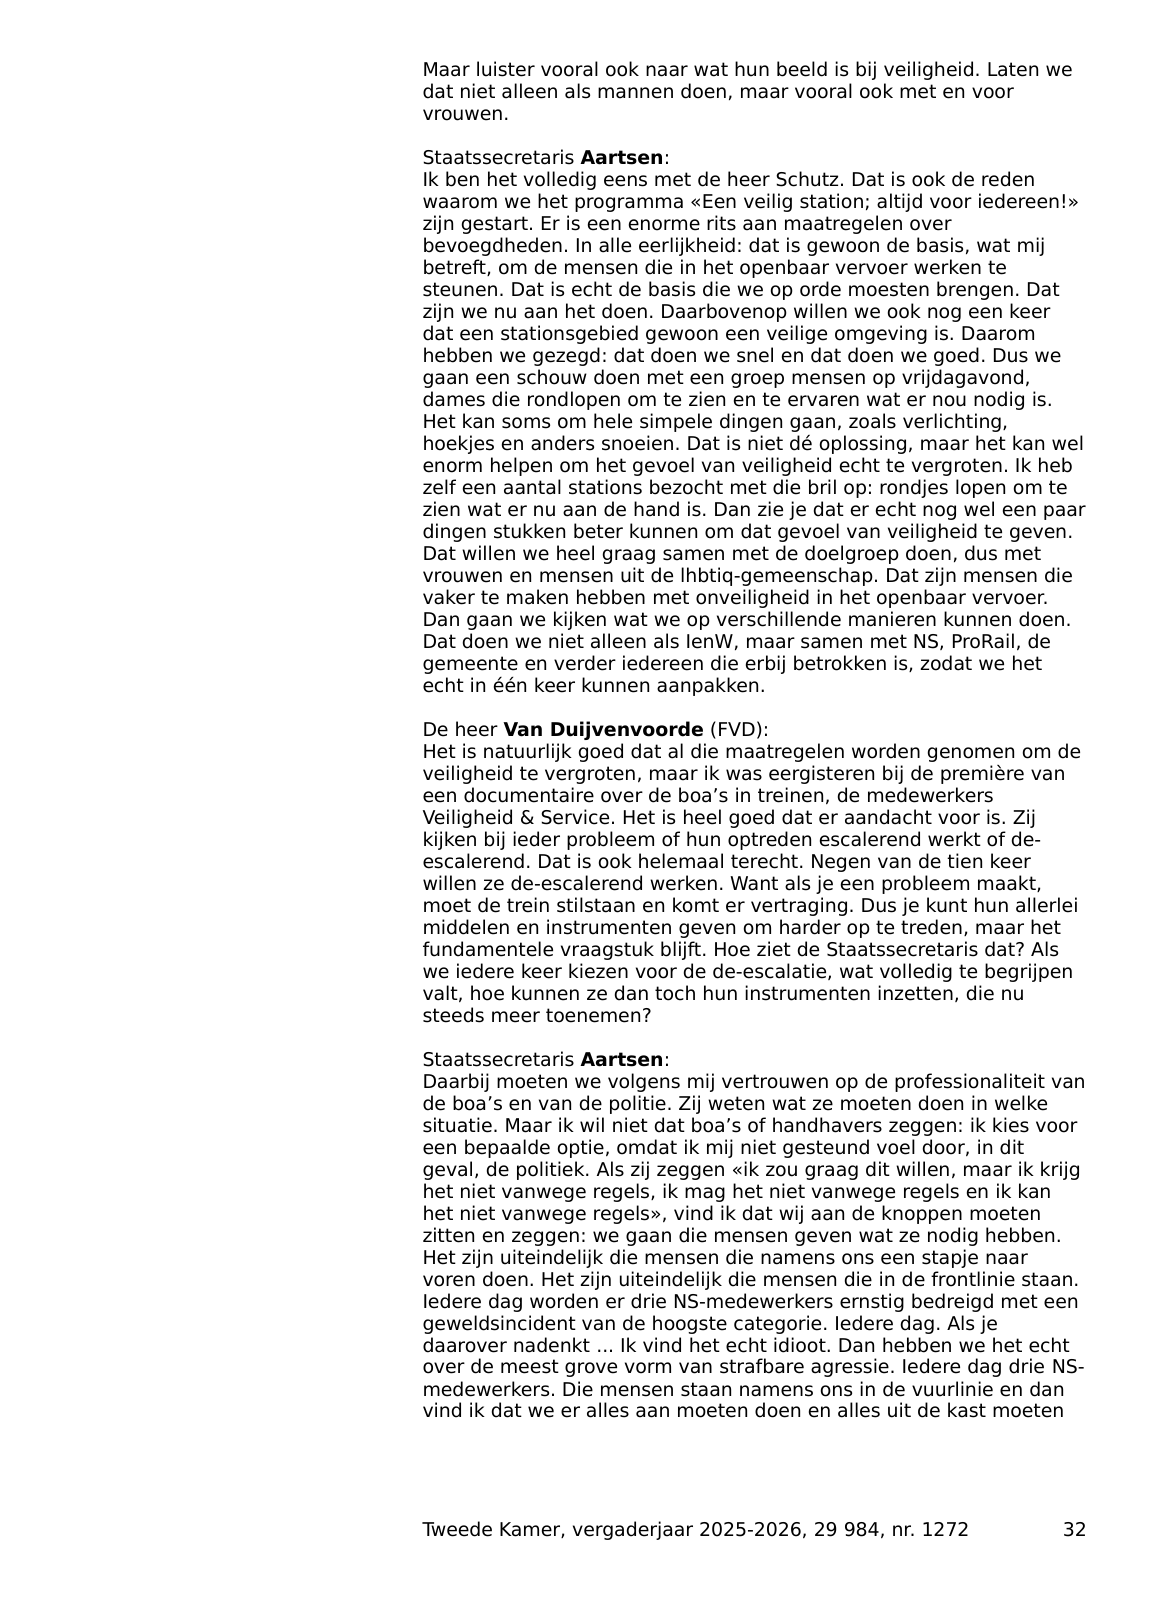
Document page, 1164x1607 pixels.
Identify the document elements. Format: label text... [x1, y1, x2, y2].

text Daarbij moeten we volgens mij vertrouwen op de professionaliteit van de boa’s en van de politie. Zij weten wat ze moeten doen in welke situatie. Maar ik wil niet dat boa’s of handhavers zeggen: ik kies voor een bepaalde optie, omdat ik mij niet gesteund voel door, in dit geval, de politiek. Als zij zeggen «ik zou graag dit willen, maar ik krijg het niet vanwege regels, ik mag het niet vanwege regels en ik kan het niet vanwege regels», vind ik dat wij aan de knoppen moeten zitten en zeggen: we gaan die mensen geven wat ze nodig hebben. Het zijn uiteindelijk die mensen die namens ons een stapje naar voren doen. Het zijn uiteindelijk die mensen die in de frontlinie staan. Iedere dag worden er drie NS-medewerkers ernstig bedreigd met een geweldsincident van de hoogste categorie. Iedere dag. Als je daarover nadenkt ... Ik vind het echt idioot. Dan hebben we het echt over de meest grove vorm van strafbare agressie. Iedere dag drie NS-medewerkers. Die mensen staan namens ons in de vuurlinie en dan vind ik dat we er alles aan moeten doen en alles uit de kast moeten [422, 1071, 1087, 1422]
text Maar luister vooral ook naar wat hun beeld is bij veiligheid. Laten we dat niet alleen als mannen doen, maar vooral ook met en voor vrouwen. [422, 59, 1087, 125]
text Ik ben het volledig eens met de heer Schutz. Dat is ook de reden waarom we het programma «Een veilig station; altijd voor iedereen!» zijn gestart. Er is een enorme rits aan maatregelen over bevoegdheden. In alle eerlijkheid: dat is gewoon de basis, wat mij betreft, om de mensen die in het openbaar vervoer werken te steunen. Dat is echt de basis die we op orde moesten brengen. Dat zijn we nu aan het doen. Daarbovenop willen we ook nog een keer dat een stationsgebied gewoon een veilige omgeving is. Daarom hebben we gezegd: dat doen we snel en dat doen we goed. Dus we gaan een schouw doen met een groep mensen op vrijdagavond, dames die rondlopen om te zien en te ervaren wat er nou nodig is. Het kan soms om hele simpele dingen gaan, zoals verlichting, hoekjes en anders snoeien. Dat is niet dé oplossing, maar het kan wel enorm helpen om het gevoel van veiligheid echt te vergroten. Ik heb zelf een aantal stations bezocht met die bril op: rondjes lopen om te zien wat er nu aan de hand is. Dan zie je dat er echt nog wel een paar dingen stukken beter kunnen om dat gevoel van veiligheid te geven. Dat willen we heel graag samen met de doelgroep doen, dus met vrouwen en mensen uit de lhbtiq-gemeenschap. Dat zijn mensen die vaker te maken hebben met onveiligheid in het openbaar vervoer. Dan gaan we kijken wat we op verschillende manieren kunnen doen. Dat doen we niet alleen als IenW, maar samen met NS, ProRail, de gemeente en verder iedereen die erbij betrokken is, zodat we het echt in één keer kunnen aanpakken. [422, 169, 1087, 697]
text Het is natuurlijk goed dat al die maatregelen worden genomen om de veiligheid te vergroten, maar ik was eergisteren bij de première van een documentaire over de boa’s in treinen, de medewerkers Veiligheid & Service. Het is heel goed dat er aandacht voor is. Zij kijken bij ieder probleem of hun optreden escalerend werkt of de-escalerend. Dat is ook helemaal terecht. Negen van de tien keer willen ze de-escalerend werken. Want als je een probleem maakt, moet de trein stilstaan en komt er vertraging. Dus je kunt hun allerlei middelen en instrumenten geven om harder op te treden, maar het fundamentele vraagstuk blijft. Hoe ziet de Staatssecretaris dat? Als we iedere keer kiezen voor de de-escalatie, wat volledig te begrijpen valt, hoe kunnen ze dan toch hun instrumenten inzetten, die nu steeds meer toenemen? [422, 741, 1087, 1027]
text Staatssecretaris Aartsen: [422, 147, 1087, 169]
text Staatssecretaris Aartsen: [422, 1049, 1087, 1071]
text De heer Van Duijvenvoorde (FVD): [422, 719, 1087, 741]
